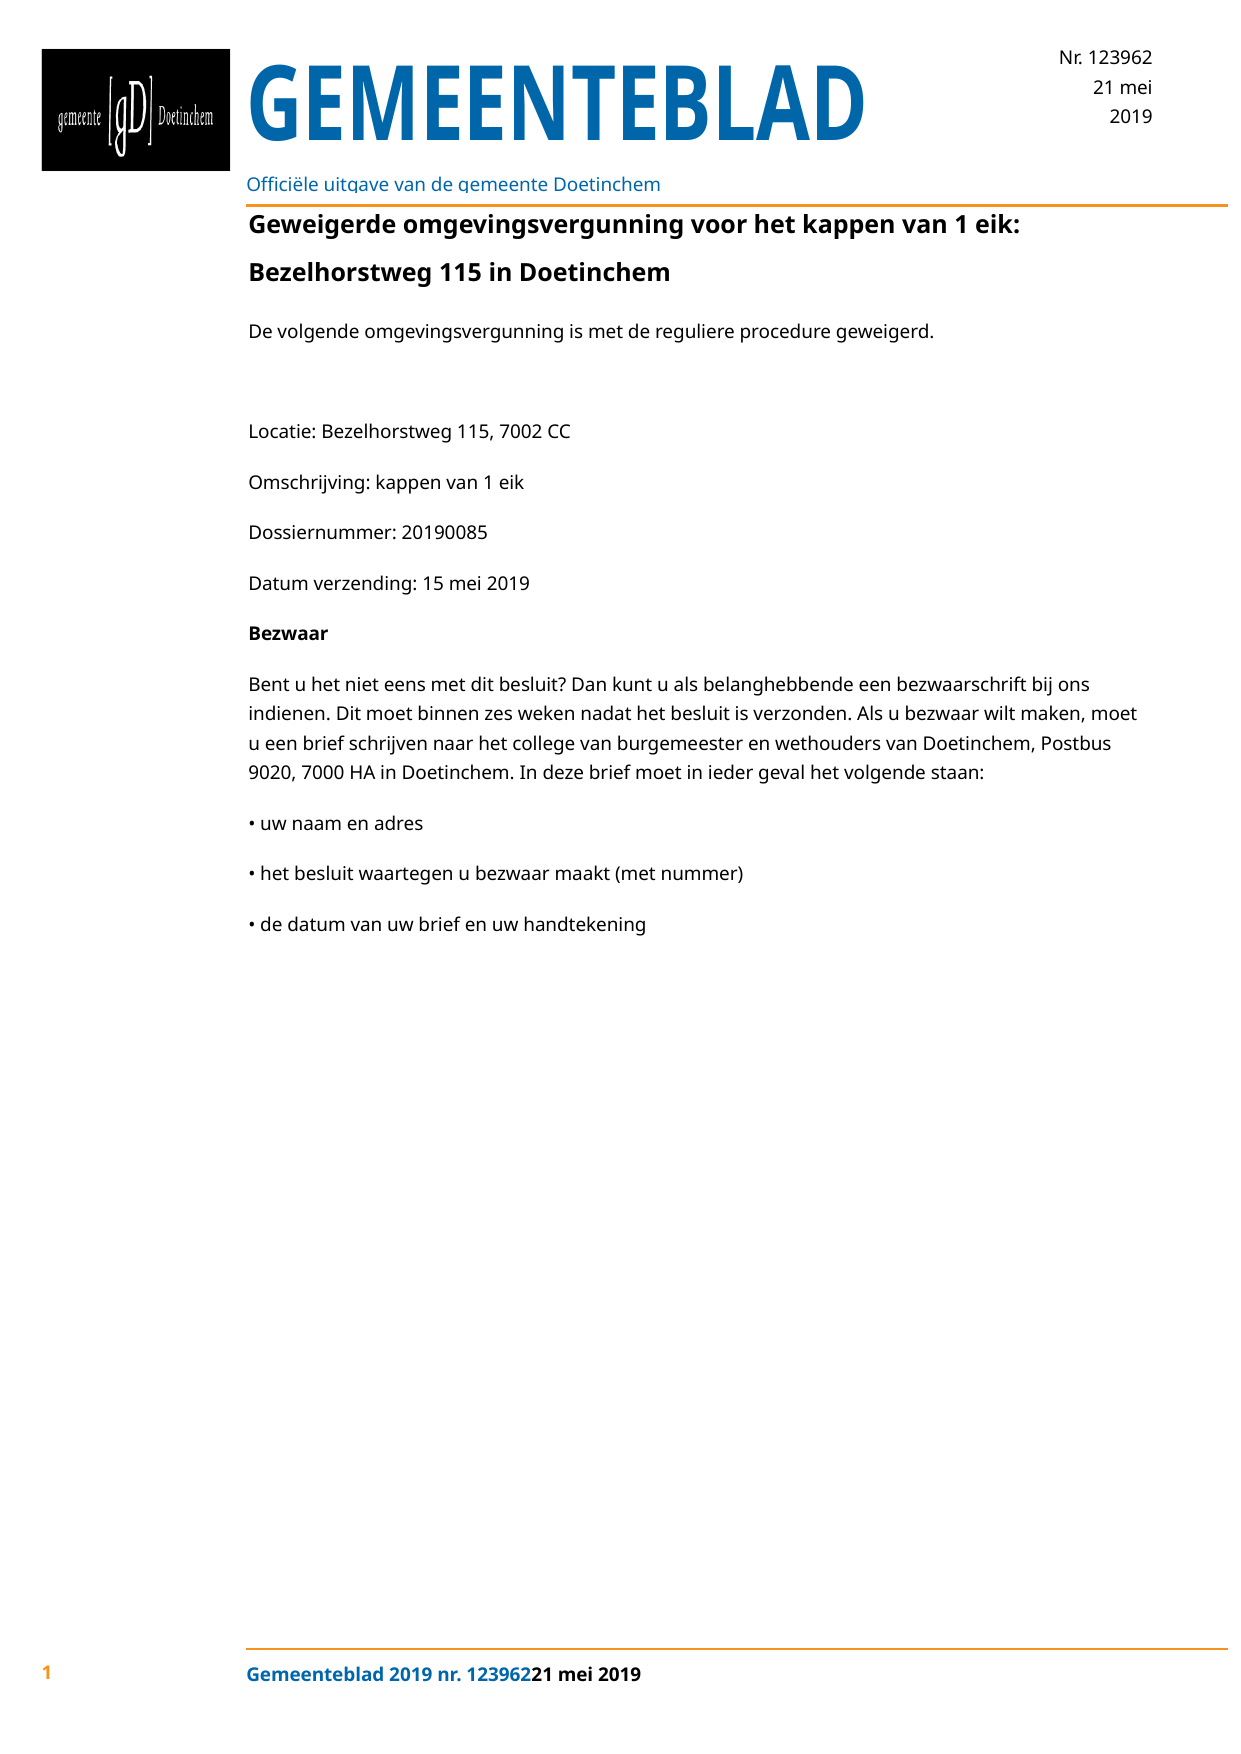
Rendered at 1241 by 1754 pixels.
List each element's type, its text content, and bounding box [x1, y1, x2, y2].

text Bezwaar [248, 620, 1152, 646]
text • de datum van uw brief en uw handtekening [248, 911, 1152, 937]
text De volgende omgevingsvergunning is met de reguliere procedure geweigerd. [248, 318, 1152, 344]
text Geweigerde omgevingsvergunning voor het kappen van 1 eik: Bezelhorstweg 115 in Doetinchem [248, 207, 1152, 288]
picture [41, 47, 231, 172]
text Omschrijving: kappen van 1 eik [248, 469, 1152, 495]
text Dossiernummer: 20190085 [248, 519, 1152, 545]
text • het besluit waartegen u bezwaar maakt (met nummer) [248, 860, 1152, 886]
text Datum verzending: 15 mei 2019 [248, 570, 1152, 596]
text Locatie: Bezelhorstweg 115, 7002 CC [248, 419, 1152, 444]
text Bent u het niet eens met dit besluit? Dan kunt u als belanghebbende een bezwaarschrift bij ons indienen. Dit moet binnen zes weken nadat het besluit is verzonden. Als u bezwaar wilt maken, moet u een brief schrijven naar het college van burgemeester en wethouders van Doetinchem, Postbus 9020, 7000 HA in Doetinchem. In deze brief moet in ieder geval het volgende staan: [248, 671, 1152, 785]
text • uw naam en adres [248, 810, 1152, 836]
